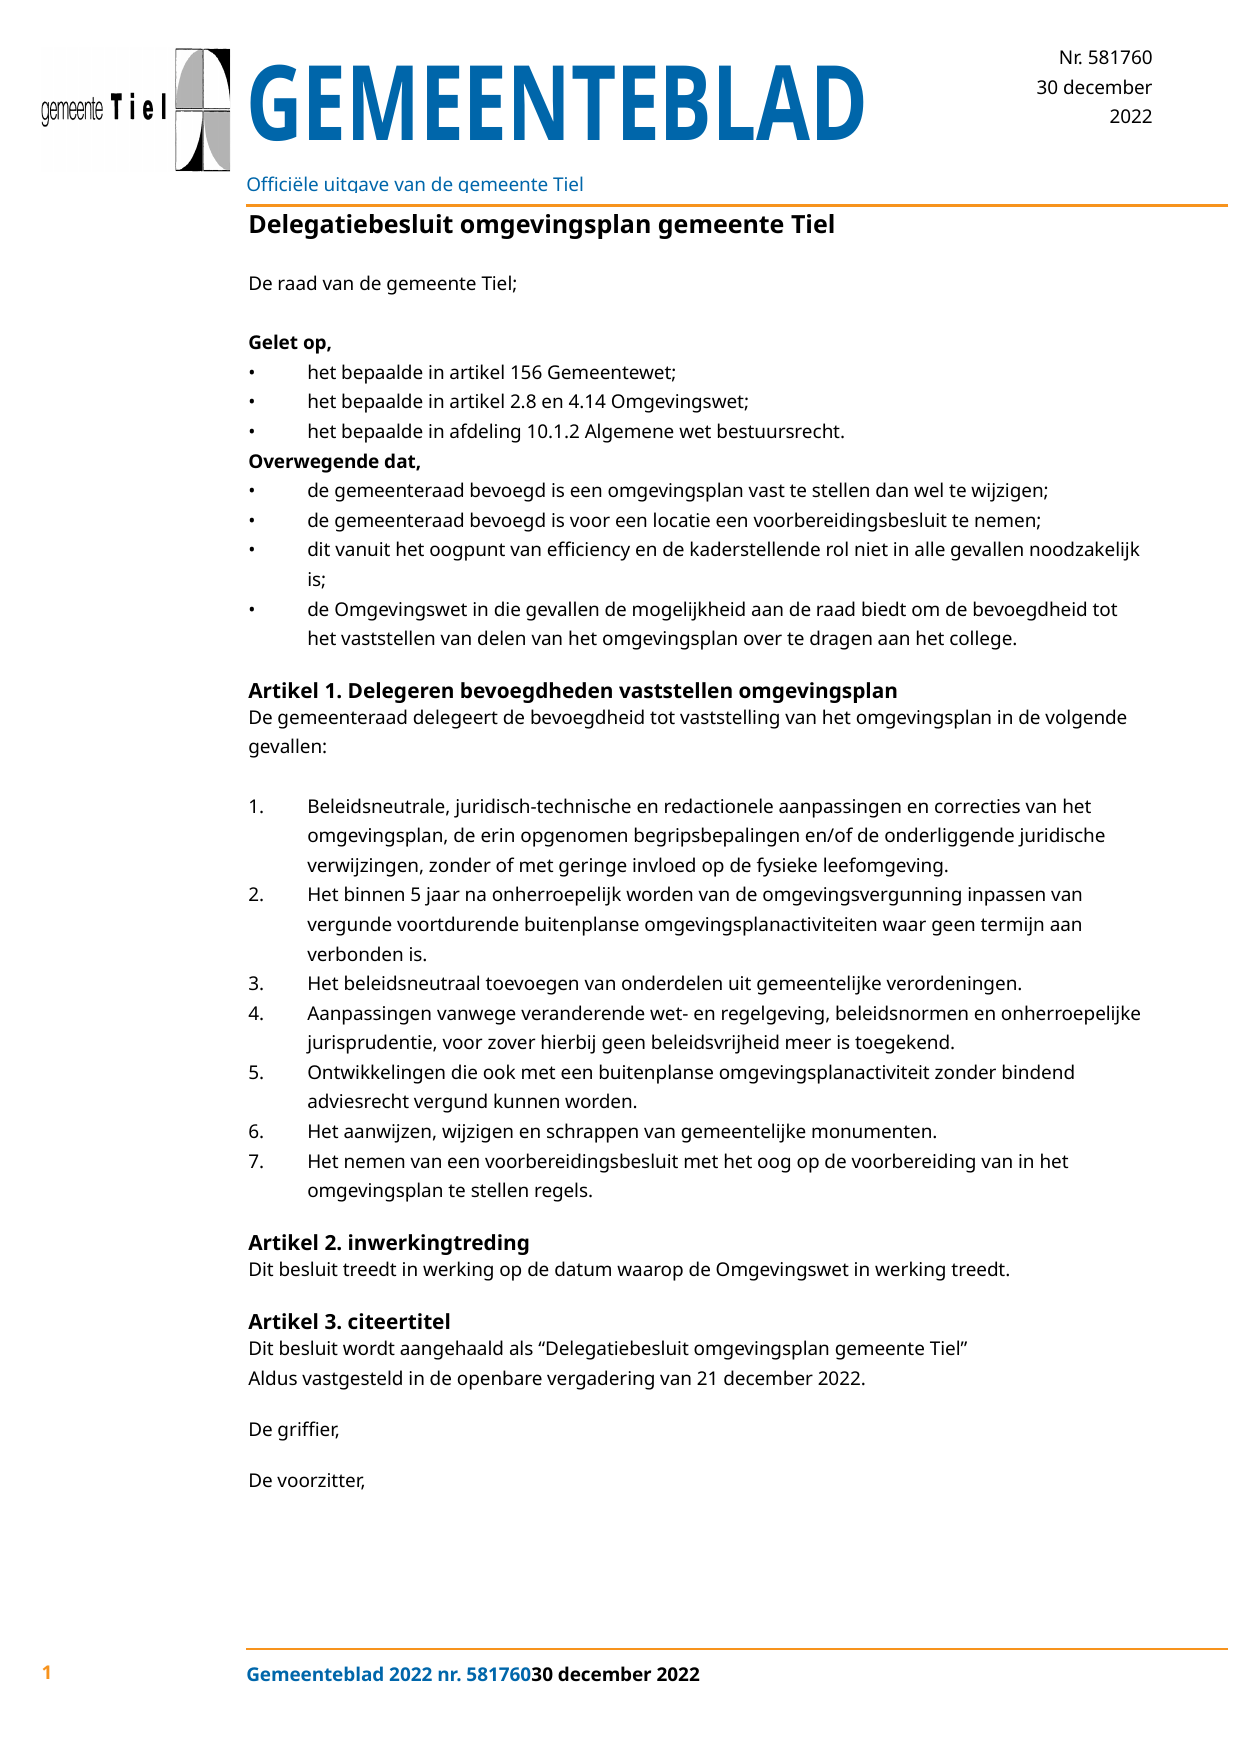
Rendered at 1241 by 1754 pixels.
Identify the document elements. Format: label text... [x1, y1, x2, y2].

list het bepaalde in artikel 2.8 en 4.14 Omgevingswet; [248, 389, 1152, 414]
text De raad van de gemeente Tiel; [248, 270, 1152, 296]
list de Omgevingswet in die gevallen de mogelijkheid aan de raad biedt om de bevoegdheid tot het vaststellen van delen van het omgevingsplan over te dragen aan het college. [248, 596, 1152, 651]
text De voorzitter, [248, 1468, 1152, 1493]
list het bepaalde in artikel 156 Gemeentewet; [248, 359, 1152, 385]
list het bepaalde in afdeling 10.1.2 Algemene wet bestuursrecht. [248, 418, 1152, 444]
text Artikel 3. citeertitel [248, 1307, 1152, 1335]
text Dit besluit wordt aangehaald als “Delegatiebesluit omgevingsplan gemeente Tiel” [248, 1335, 1152, 1361]
list Ontwikkelingen die ook met een buitenplanse omgevingsplanactiviteit zonder bindend adviesrecht vergund kunnen worden. [248, 1059, 1152, 1114]
text Dit besluit treedt in werking op de datum waarop de Omgevingswet in werking treedt. [248, 1256, 1152, 1282]
text Aldus vastgesteld in de openbare vergadering van 21 december 2022. [248, 1365, 1152, 1391]
list Het nemen van een voorbereidingsbesluit met het oog op de voorbereiding van in het omgevingsplan te stellen regels. [248, 1148, 1152, 1203]
list Het aanwijzen, wijzigen en schrappen van gemeentelijke monumenten. [248, 1118, 1152, 1144]
text Overwegende dat, [248, 448, 1152, 473]
text De gemeenteraad delegeert de bevoegdheid tot vaststelling van het omgevingsplan in de volgende gevallen: [248, 704, 1152, 759]
text Artikel 1. Delegeren bevoegdheden vaststellen omgevingsplan [248, 676, 1152, 704]
list Beleidsneutrale, juridisch-technische en redactionele aanpassingen en correcties van het omgevingsplan, de erin opgenomen begripsbepalingen en/of de onderliggende juridische verwijzingen, zonder of met geringe invloed op de fysieke leefomgeving. [248, 793, 1152, 878]
list Aanpassingen vanwege veranderende wet- en regelgeving, beleidsnormen en onherroepelijke jurisprudentie, voor zover hierbij geen beleidsvrijheid meer is toegekend. [248, 1000, 1152, 1055]
text Delegatiebesluit omgevingsplan gemeente Tiel [248, 207, 1152, 241]
list de gemeenteraad bevoegd is voor een locatie een voorbereidingsbesluit te nemen; [248, 507, 1152, 533]
text Gelet op, [248, 329, 1152, 355]
list dit vanuit het oogpunt van efficiency en de kaderstellende rol niet in alle gevallen noodzakelijk is; [248, 537, 1152, 592]
text De griffier, [248, 1416, 1152, 1442]
picture [41, 47, 231, 172]
list de gemeenteraad bevoegd is een omgevingsplan vast te stellen dan wel te wijzigen; [248, 477, 1152, 503]
text Artikel 2. inwerkingtreding [248, 1228, 1152, 1256]
list Het beleidsneutraal toevoegen van onderdelen uit gemeentelijke verordeningen. [248, 970, 1152, 996]
list Het binnen 5 jaar na onherroepelijk worden van de omgevingsvergunning inpassen van vergunde voortdurende buitenplanse omgevingsplanactiviteiten waar geen termijn aan verbonden is. [248, 882, 1152, 967]
